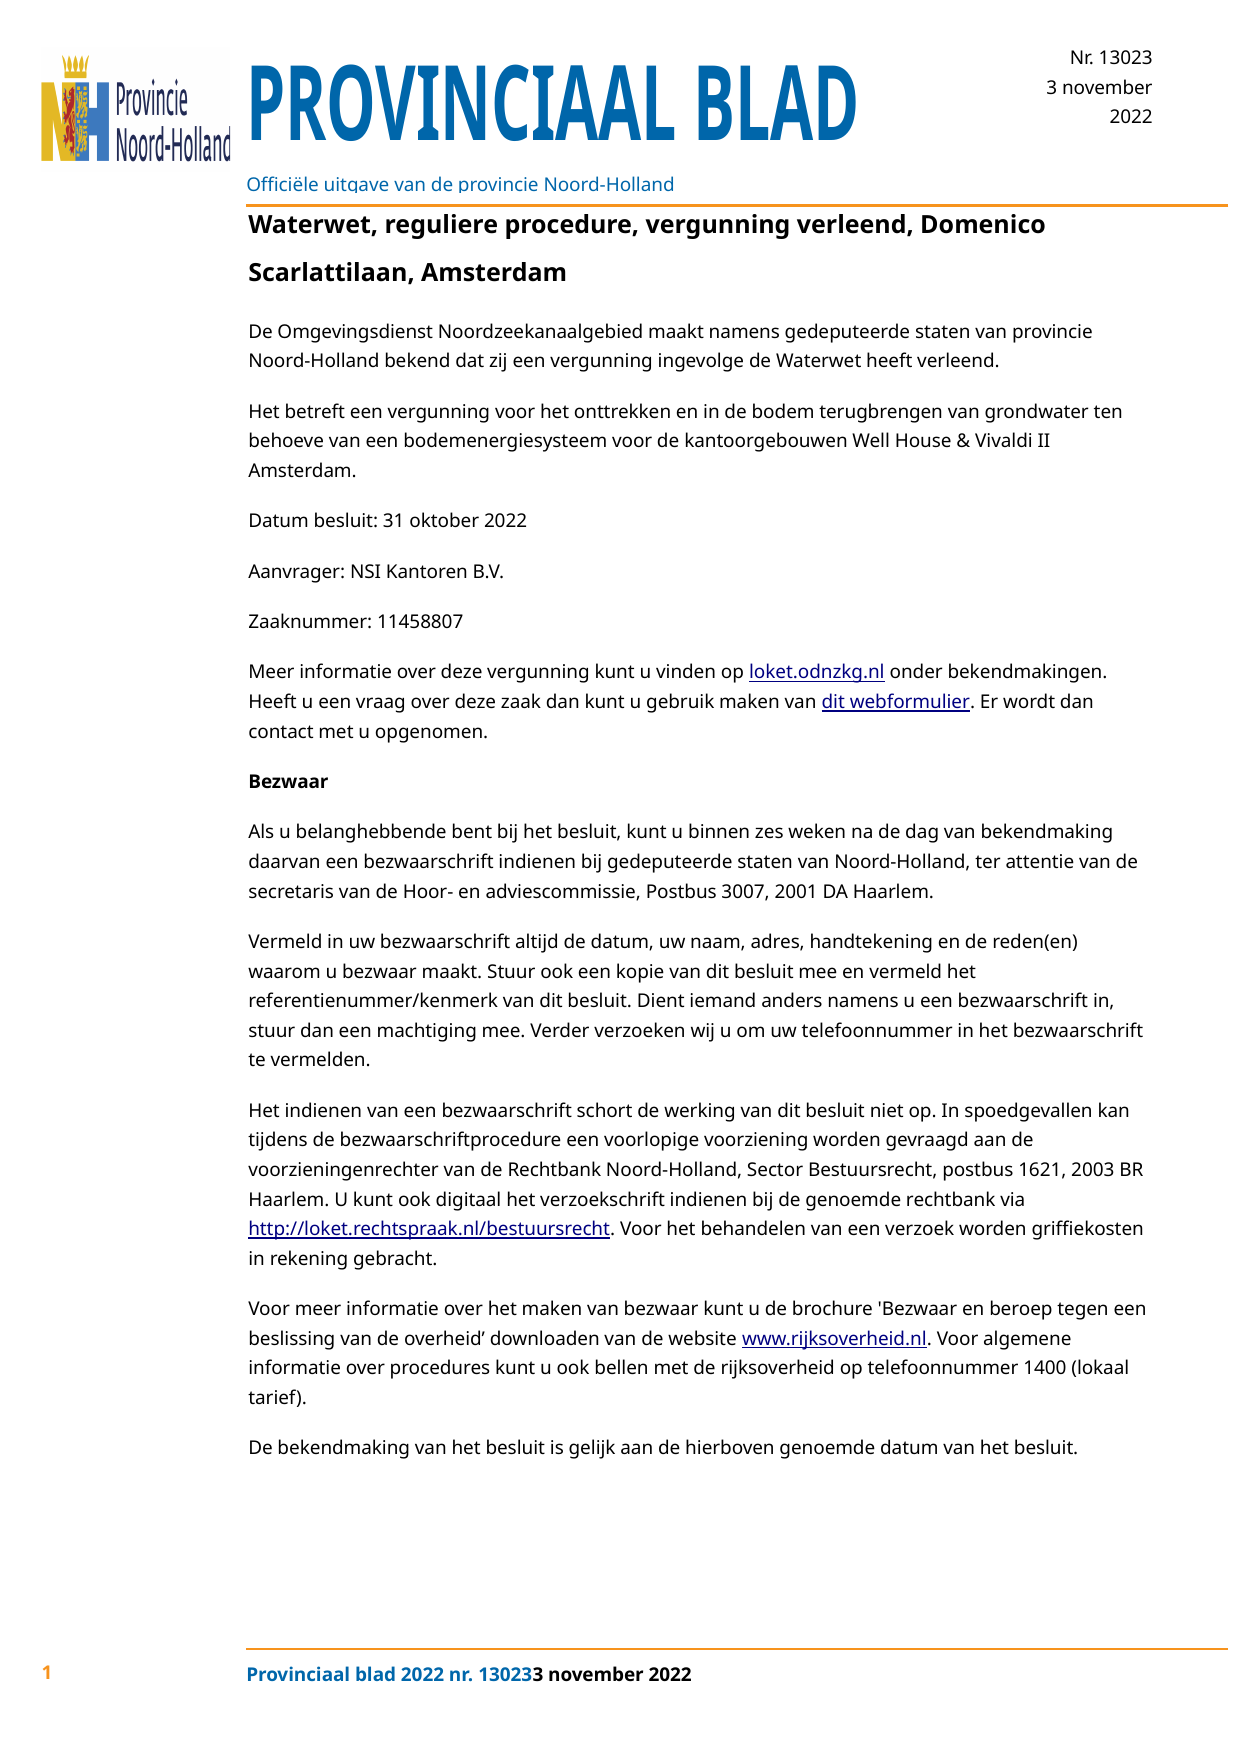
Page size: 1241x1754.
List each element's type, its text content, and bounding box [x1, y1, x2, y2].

text Bezwaar [248, 768, 1152, 794]
text De bekendmaking van het besluit is gelijk aan de hierboven genoemde datum van het besluit. [248, 1434, 1152, 1460]
text Datum besluit: 31 oktober 2022 [248, 507, 1152, 533]
text Meer informatie over deze vergunning kunt u vinden op loket.odnzkg.nl onder bekendmakingen. Heeft u een vraag over deze zaak dan kunt u gebruik maken van dit webformulier. Er wordt dan contact met u opgenomen. [248, 659, 1152, 744]
text Het indienen van een bezwaarschrift schort de werking van dit besluit niet op. In spoedgevallen kan tijdens de bezwaarschriftprocedure een voorlopige voorziening worden gevraagd aan de voorzieningenrechter van de Rechtbank Noord-Holland, Sector Bestuursrecht, postbus 1621, 2003 BR Haarlem. U kunt ook digitaal het verzoekschrift indienen bij de genoemde rechtbank via http://loket.rechtspraak.nl/bestuursrecht. Voor het behandelen van een verzoek worden griffiekosten in rekening gebracht. [248, 1097, 1152, 1271]
text Vermeld in uw bezwaarschrift altijd de datum, uw naam, adres, handtekening en de reden(en) waarom u bezwaar maakt. Stuur ook een kopie van dit besluit mee en vermeld het referentienummer/kenmerk van dit besluit. Dient iemand anders namens u een bezwaarschrift in, stuur dan een machtiging mee. Verder verzoeken wij u om uw telefoonnummer in het bezwaarschrift te vermelden. [248, 928, 1152, 1072]
picture [41, 47, 231, 172]
text De Omgevingsdienst Noordzeekanaalgebied maakt namens gedeputeerde staten van provincie Noord-Holland bekend dat zij een vergunning ingevolge de Waterwet heeft verleend. [248, 318, 1152, 373]
text Voor meer informatie over het maken van bezwaar kunt u de brochure 'Bezwaar en beroep tegen een beslissing van de overheid’ downloaden van de website www.rijksoverheid.nl. Voor algemene informatie over procedures kunt u ook bellen met de rijksoverheid op telefoonnummer 1400 (lokaal tarief). [248, 1295, 1152, 1410]
text Waterwet, reguliere procedure, vergunning verleend, Domenico Scarlattilaan, Amsterdam [248, 207, 1152, 288]
text Aanvrager: NSI Kantoren B.V. [248, 558, 1152, 584]
text Zaaknummer: 11458807 [248, 608, 1152, 634]
text Als u belanghebbende bent bij het besluit, kunt u binnen zes weken na de dag van bekendmaking daarvan een bezwaarschrift indienen bij gedeputeerde staten van Noord-Holland, ter attentie van de secretaris van de Hoor- en adviescommissie, Postbus 3007, 2001 DA Haarlem. [248, 819, 1152, 904]
text Het betreft een vergunning voor het onttrekken en in de bodem terugbrengen van grondwater ten behoeve van een bodemenergiesysteem voor de kantoorgebouwen Well House & Vivaldi II Amsterdam. [248, 398, 1152, 483]
